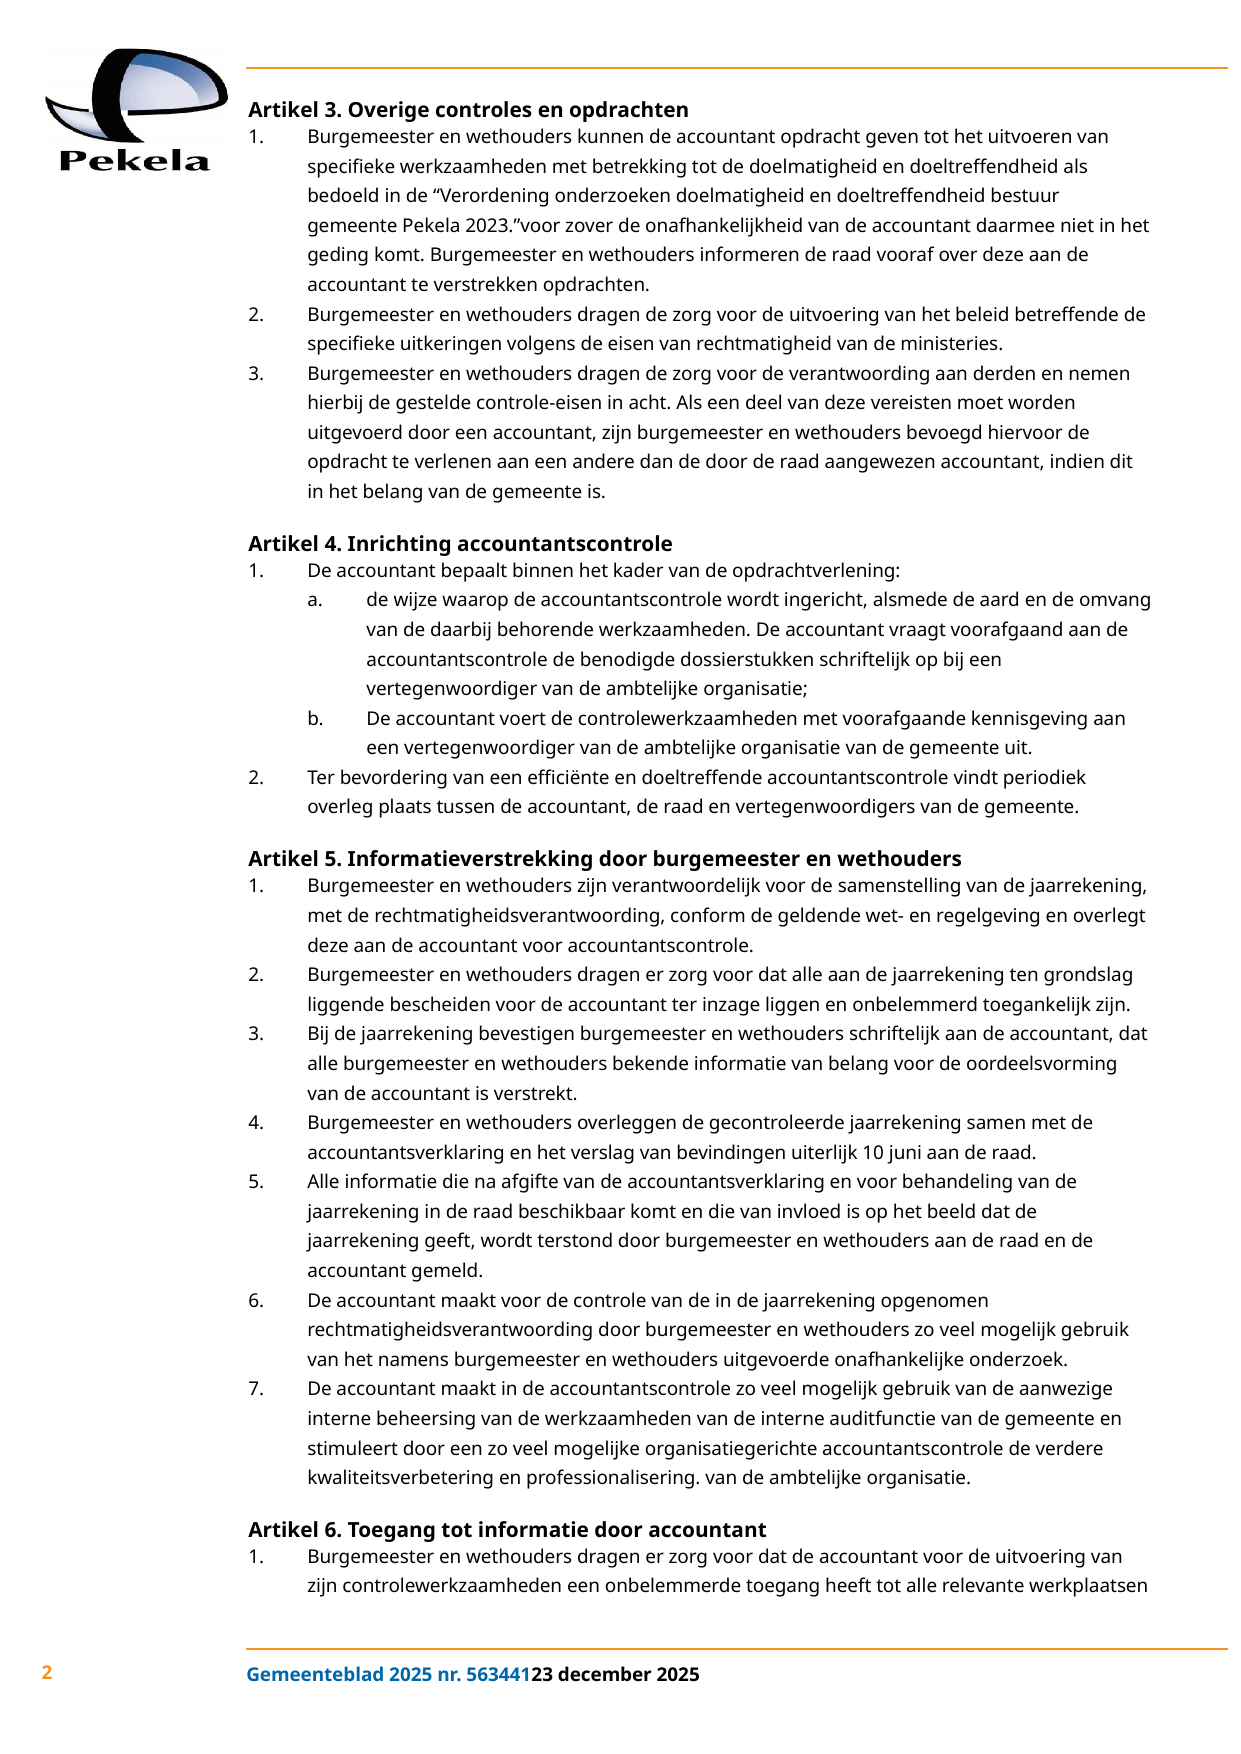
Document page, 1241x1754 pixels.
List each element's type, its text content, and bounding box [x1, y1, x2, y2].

list Burgemeester en wethouders zijn verantwoordelijk voor de samenstelling van de jaarrekening, met de rechtmatigheidsverantwoording, conform de geldende wet- en regelgeving en overlegt deze aan de accountant voor accountantscontrole. [248, 873, 1152, 957]
list De accountant maakt in de accountantscontrole zo veel mogelijk gebruik van de aanwezige interne beheersing van de werkzaamheden van de interne auditfunctie van de gemeente en stimuleert door een zo veel mogelijke organisatiegerichte accountantscontrole de verdere kwaliteitsverbetering en professionalisering. van de ambtelijke organisatie. [248, 1376, 1152, 1490]
list de wijze waarop de accountantscontrole wordt ingericht, alsmede de aard en de omvang van de daarbij behorende werkzaamheden. De accountant vraagt voorafgaand aan de accountantscontrole de benodigde dossierstukken schriftelijk op bij een vertegenwoordiger van de ambtelijke organisatie; [307, 587, 1152, 701]
list Burgemeester en wethouders dragen er zorg voor dat de accountant voor de uitvoering van zijn controlewerkzaamheden een onbelemmerde toegang heeft tot alle relevante werkplaatsen [248, 1543, 1152, 1598]
picture [41, 47, 231, 172]
list Burgemeester en wethouders dragen de zorg voor de uitvoering van het beleid betreffende de specifieke uitkeringen volgens de eisen van rechtmatigheid van de ministeries. [248, 301, 1152, 356]
list Burgemeester en wethouders kunnen de accountant opdracht geven tot het uitvoeren van specifieke werkzaamheden met betrekking tot de doelmatigheid en doeltreffendheid als bedoeld in de “Verordening onderzoeken doelmatigheid en doeltreffendheid bestuur gemeente Pekela 2023.”voor zover de onafhankelijkheid van de accountant daarmee niet in het geding komt. Burgemeester en wethouders informeren de raad vooraf over deze aan de accountant te verstrekken opdrachten. [248, 123, 1152, 297]
list Burgemeester en wethouders dragen er zorg voor dat alle aan de jaarrekening ten grondslag liggende bescheiden voor de accountant ter inzage liggen en onbelemmerd toegankelijk zijn. [248, 961, 1152, 1017]
list Burgemeester en wethouders overleggen de gecontroleerde jaarrekening samen met de accountantsverklaring en het verslag van bevindingen uiterlijk 10 juni aan de raad. [248, 1109, 1152, 1164]
list De accountant bepaalt binnen het kader van de opdrachtverlening: [248, 557, 1152, 583]
list De accountant voert de controlewerkzaamheden met voorafgaande kennisgeving aan een vertegenwoordiger van de ambtelijke organisatie van de gemeente uit. [307, 705, 1152, 760]
list De accountant maakt voor de controle van de in de jaarrekening opgenomen rechtmatigheidsverantwoording door burgemeester en wethouders zo veel mogelijk gebruik van het namens burgemeester en wethouders uitgevoerde onafhankelijke onderzoek. [248, 1287, 1152, 1372]
text Artikel 6. Toegang tot informatie door accountant [248, 1515, 1152, 1543]
text Artikel 5. Informatieverstrekking door burgemeester en wethouders [248, 844, 1152, 873]
list Alle informatie die na afgifte van de accountantsverklaring en voor behandeling van de jaarrekening in de raad beschikbaar komt en die van invloed is op het beeld dat de jaarrekening geeft, wordt terstond door burgemeester en wethouders aan de raad en de accountant gemeld. [248, 1168, 1152, 1283]
list Burgemeester en wethouders dragen de zorg voor de verantwoording aan derden en nemen hierbij de gestelde controle-eisen in acht. Als een deel van deze vereisten moet worden uitgevoerd door een accountant, zijn burgemeester en wethouders bevoegd hiervoor de opdracht te verlenen aan een andere dan de door de raad aangewezen accountant, indien dit in het belang van de gemeente is. [248, 360, 1152, 504]
text Artikel 4. Inrichting accountantscontrole [248, 529, 1152, 557]
list Bij de jaarrekening bevestigen burgemeester en wethouders schriftelijk aan de accountant, dat alle burgemeester en wethouders bekende informatie van belang voor de oordeelsvorming van de accountant is verstrekt. [248, 1021, 1152, 1105]
list Ter bevordering van een efficiënte en doeltreffende accountantscontrole vindt periodiek overleg plaats tussen de accountant, de raad en vertegenwoordigers van de gemeente. [248, 764, 1152, 819]
text Artikel 3. Overige controles en opdrachten [248, 95, 1152, 123]
